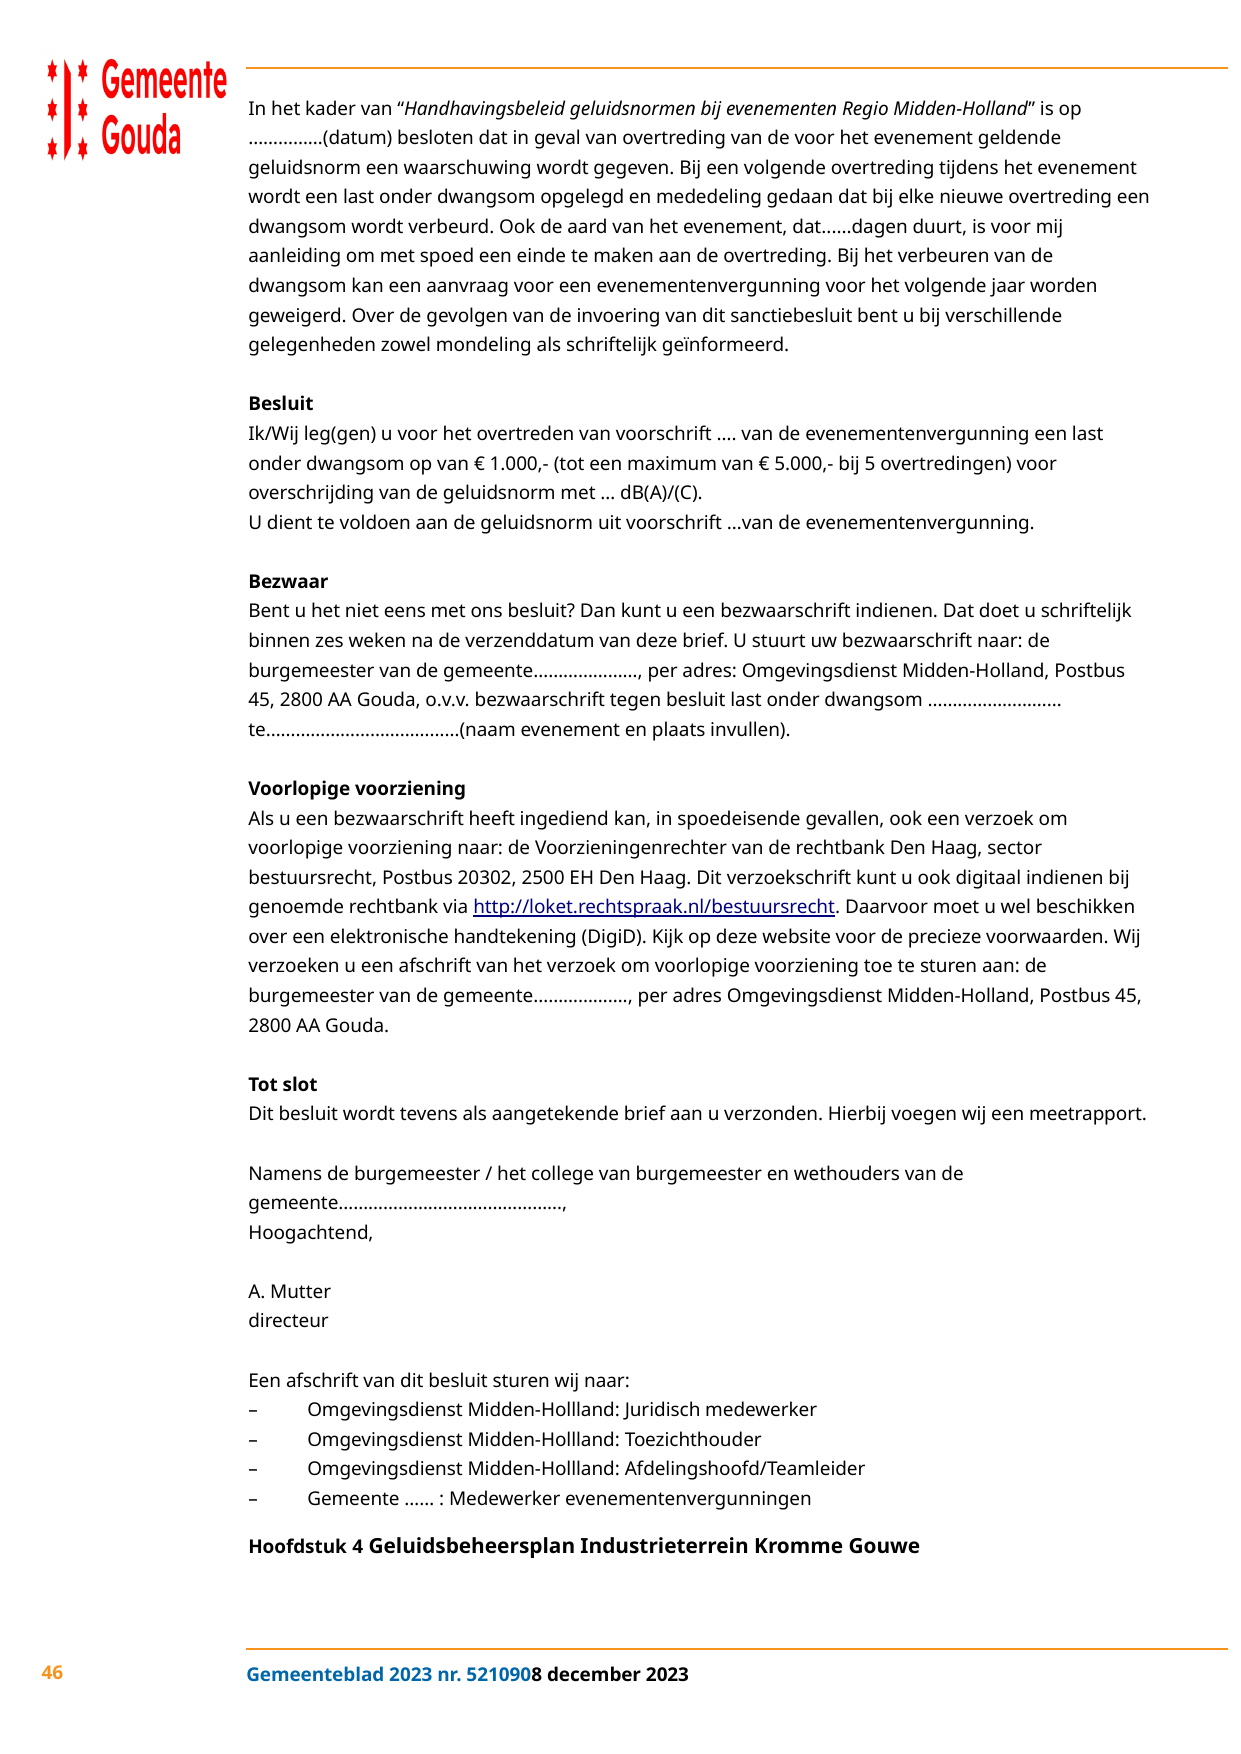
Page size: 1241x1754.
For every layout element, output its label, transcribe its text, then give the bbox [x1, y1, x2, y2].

picture [41, 47, 231, 172]
text U dient te voldoen aan de geluidsnorm uit voorschrift …van de evenementenvergunning. [248, 509, 1152, 535]
text Hoofdstuk 4 Geluidsbeheersplan Industrieterrein Kromme Gouwe [248, 1531, 1152, 1559]
list Gemeente …… : Medewerker evenementenvergunningen [248, 1485, 1152, 1511]
list Omgevingsdienst Midden-Hollland: Juridisch medewerker [248, 1396, 1152, 1422]
text Bezwaar [248, 568, 1152, 594]
text gemeente………………………………………, [248, 1189, 1152, 1215]
text Tot slot [248, 1071, 1152, 1097]
text Bent u het niet eens met ons besluit? Dan kunt u een bezwaarschrift indienen. Dat doet u schriftelijk binnen zes weken na de verzenddatum van deze brief. U stuurt uw bezwaarschrift naar: de burgemeester van de gemeente…………………, per adres: Omgevingsdienst Midden-Holland, Postbus 45, 2800 AA Gouda, o.v.v. bezwaarschrift tegen besluit last onder dwangsom ………………………te…………………………………(naam evenement en plaats invullen). [248, 598, 1152, 742]
text Een afschrift van dit besluit sturen wij naar: [248, 1367, 1152, 1393]
list Omgevingsdienst Midden-Hollland: Afdelingshoofd/Teamleider [248, 1456, 1152, 1481]
list Omgevingsdienst Midden-Hollland: Toezichthouder [248, 1426, 1152, 1452]
text Hoogachtend, [248, 1219, 1152, 1245]
text In het kader van “Handhavingsbeleid geluidsnormen bij evenementen Regio Midden-Holland” is op ……………(datum) besloten dat in geval van overtreding van de voor het evenement geldende geluidsnorm een waarschuwing wordt gegeven. Bij een volgende overtreding tijdens het evenement wordt een last onder dwangsom opgelegd en mededeling gedaan dat bij elke nieuwe overtreding een dwangsom wordt verbeurd. Ook de aard van het evenement, dat......dagen duurt, is voor mij aanleiding om met spoed een einde te maken aan de overtreding. Bij het verbeuren van de dwangsom kan een aanvraag voor een evenementenvergunning voor het volgende jaar worden geweigerd. Over de gevolgen van de invoering van dit sanctiebesluit bent u bij verschillende gelegenheden zowel mondeling als schriftelijk geïnformeerd. [248, 95, 1152, 357]
text Namens de burgemeester / het college van burgemeester en wethouders van de [248, 1160, 1152, 1186]
text directeur [248, 1308, 1152, 1333]
text Voorlopige voorziening [248, 775, 1152, 801]
text Besluit [248, 391, 1152, 416]
text Dit besluit wordt tevens als aangetekende brief aan u verzonden. Hierbij voegen wij een meetrapport. [248, 1101, 1152, 1126]
text Als u een bezwaarschrift heeft ingediend kan, in spoedeisende gevallen, ook een verzoek om voorlopige voorziening naar: de Voorzieningenrechter van de rechtbank Den Haag, sector bestuursrecht, Postbus 20302, 2500 EH Den Haag. Dit verzoekschrift kunt u ook digitaal indienen bij genoemde rechtbank via http://loket.rechtspraak.nl/bestuursrecht. Daarvoor moet u wel beschikken over een elektronische handtekening (DigiD). Kijk op deze website voor de precieze voorwaarden. Wij verzoeken u een afschrift van het verzoek om voorlopige voorziening toe te sturen aan: de burgemeester van de gemeente………………., per adres Omgevingsdienst Midden-Holland, Postbus 45, 2800 AA Gouda. [248, 805, 1152, 1038]
text A. Mutter [248, 1278, 1152, 1304]
text Ik/Wij leg(gen) u voor het overtreden van voorschrift …. van de evenementenvergunning een last onder dwangsom op van € 1.000,- (tot een maximum van € 5.000,- bij 5 overtredingen) voor overschrijding van de geluidsnorm met … dB(A)/(C). [248, 420, 1152, 505]
